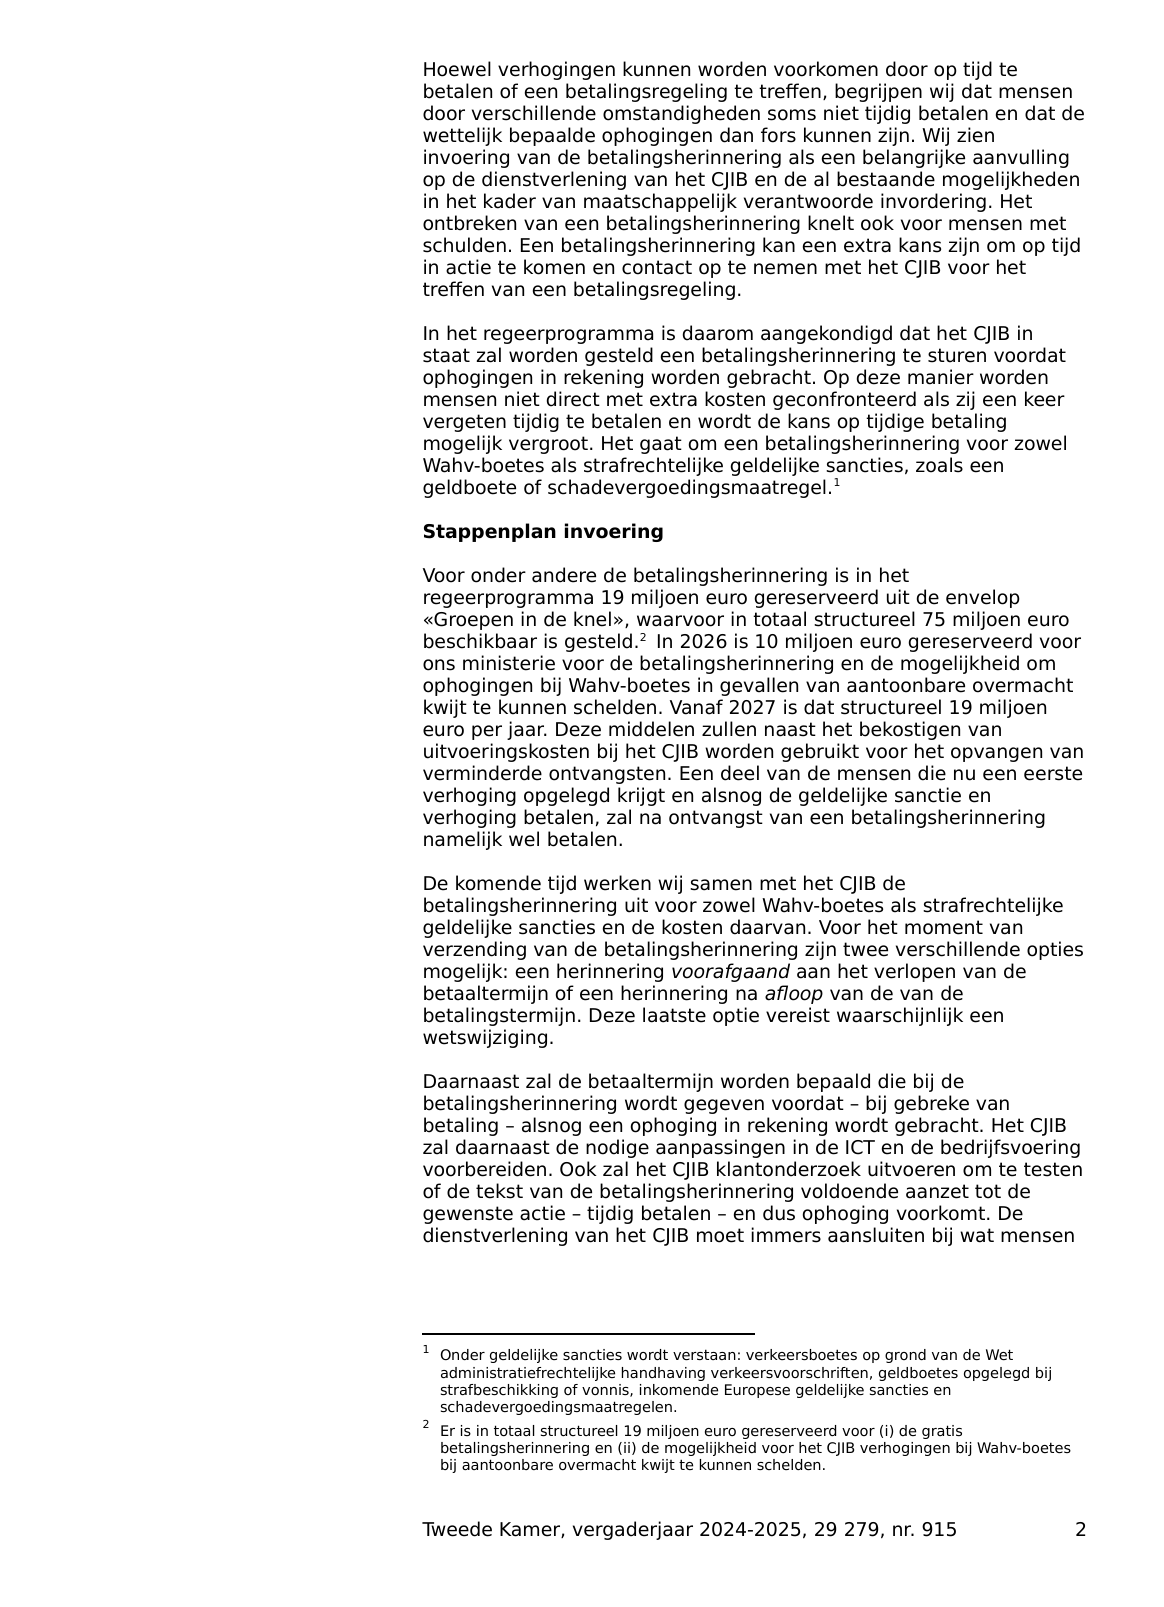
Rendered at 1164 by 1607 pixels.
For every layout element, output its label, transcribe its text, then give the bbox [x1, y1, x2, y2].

text De komende tijd werken wij samen met het CJIB de betalingsherinnering uit voor zowel Wahv-boetes als strafrechtelijke geldelijke sancties en de kosten daarvan. Voor het moment van verzending van de betalingsherinnering zijn twee verschillende opties mogelijk: een herinnering voorafgaand aan het verlopen van de betaaltermijn of een herinnering na afloop van de van de betalingstermijn. Deze laatste optie vereist waarschijnlijk een wetswijziging. [422, 873, 1087, 1049]
subtitle Stappenplan invoering [422, 521, 1087, 543]
text Er is in totaal structureel 19 miljoen euro gereserveerd voor (i) de gratis betalingsherinnering en (ii) de mogelijkheid voor het CJIB verhogingen bij Wahv-boetes bij aantoonbare overmacht kwijt te kunnen schelden. [422, 1418, 1087, 1474]
text Daarnaast zal de betaaltermijn worden bepaald die bij de betalingsherinnering wordt gegeven voordat – bij gebreke van betaling – alsnog een ophoging in rekening wordt gebracht. Het CJIB zal daarnaast de nodige aanpassingen in de ICT en de bedrijfsvoering voorbereiden. Ook zal het CJIB klantonderzoek uitvoeren om te testen of de tekst van de betalingsherinnering voldoende aanzet tot de gewenste actie – tijdig betalen – en dus ophoging voorkomt. De dienstverlening van het CJIB moet immers aansluiten bij wat mensen [422, 1071, 1087, 1247]
text Hoewel verhogingen kunnen worden voorkomen door op tijd te betalen of een betalingsregeling te treffen, begrijpen wij dat mensen door verschillende omstandigheden soms niet tijdig betalen en dat de wettelijk bepaalde ophogingen dan fors kunnen zijn. Wij zien invoering van de betalingsherinnering als een belangrijke aanvulling op de dienstverlening van het CJIB en de al bestaande mogelijkheden in het kader van maatschappelijk verantwoorde invordering. Het ontbreken van een betalingsherinnering knelt ook voor mensen met schulden. Een betalingsherinnering kan een extra kans zijn om op tijd in actie te komen en contact op te nemen met het CJIB voor het treffen van een betalingsregeling. [422, 59, 1087, 301]
text Onder geldelijke sancties wordt verstaan: verkeersboetes op grond van de Wet administratiefrechtelijke handhaving verkeersvoorschriften, geldboetes opgelegd bij strafbeschikking of vonnis, inkomende Europese geldelijke sancties en schadevergoedingsmaatregelen. [422, 1343, 1087, 1416]
text Voor onder andere de betalingsherinnering is in het regeerprogramma 19 miljoen euro gereserveerd uit de envelop «Groepen in de knel», waarvoor in totaal structureel 75 miljoen euro beschikbaar is gesteld. In 2026 is 10 miljoen euro gereserveerd voor ons ministerie voor de betalingsherinnering en de mogelijkheid om ophogingen bij Wahv-boetes in gevallen van aantoonbare overmacht kwijt te kunnen schelden. Vanaf 2027 is dat structureel 19 miljoen euro per jaar. Deze middelen zullen naast het bekostigen van uitvoeringskosten bij het CJIB worden gebruikt voor het opvangen van verminderde ontvangsten. Een deel van de mensen die nu een eerste verhoging opgelegd krijgt en alsnog de geldelijke sanctie en verhoging betalen, zal na ontvangst van een betalingsherinnering namelijk wel betalen. [422, 565, 1087, 851]
text In het regeerprogramma is daarom aangekondigd dat het CJIB in staat zal worden gesteld een betalingsherinnering te sturen voordat ophogingen in rekening worden gebracht. Op deze manier worden mensen niet direct met extra kosten geconfronteerd als zij een keer vergeten tijdig te betalen en wordt de kans op tijdige betaling mogelijk vergroot. Het gaat om een betalingsherinnering voor zowel Wahv-boetes als strafrechtelijke geldelijke sancties, zoals een geldboete of schadevergoedingsmaatregel. [422, 323, 1087, 499]
